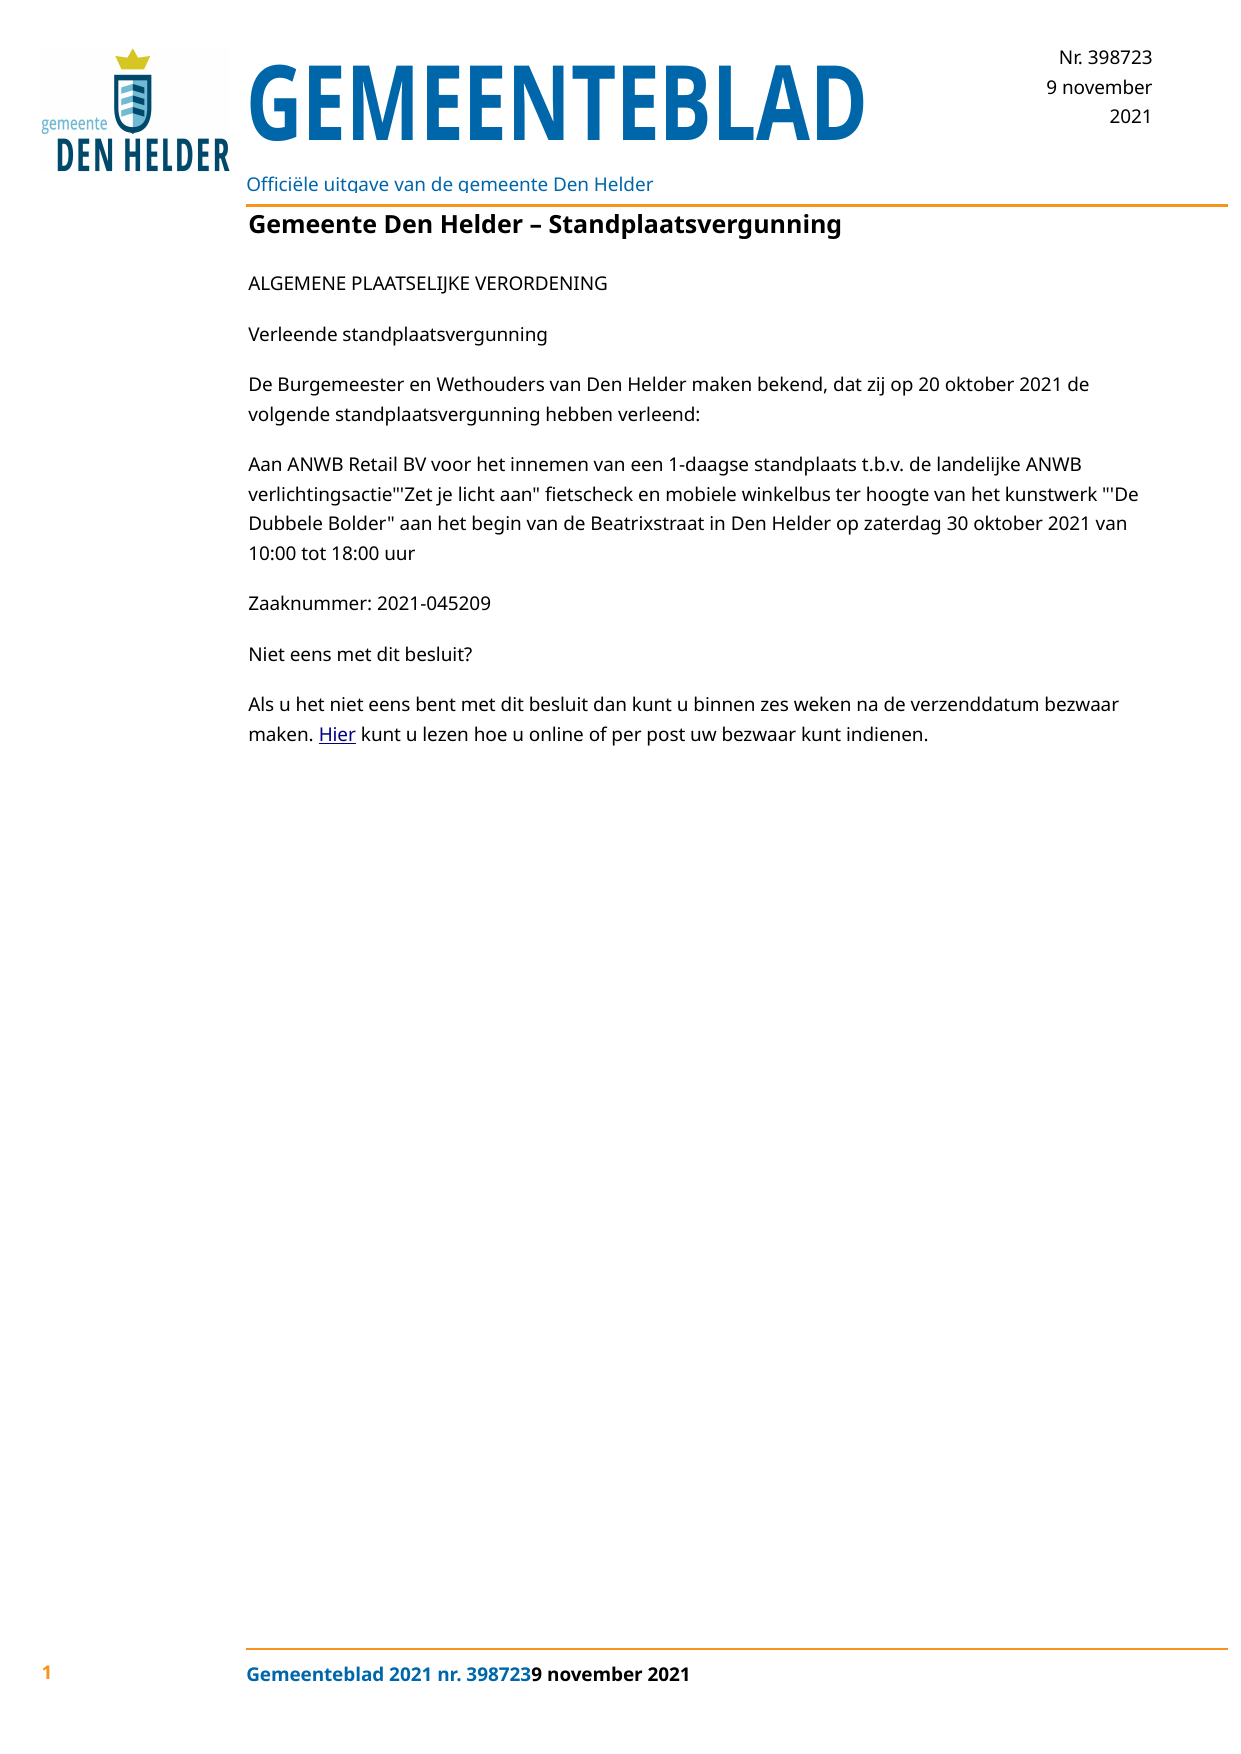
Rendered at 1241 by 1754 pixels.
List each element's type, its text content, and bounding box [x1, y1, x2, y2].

text Zaaknummer: 2021-045209 [248, 590, 1152, 616]
text Aan ANWB Retail BV voor het innemen van een 1-daagse standplaats t.b.v. de landelijke ANWB verlichtingsactie"'Zet je licht aan" fietscheck en mobiele winkelbus ter hoogte van het kunstwerk "'De Dubbele Bolder" aan het begin van de Beatrixstraat in Den Helder op zaterdag 30 oktober 2021 van 10:00 tot 18:00 uur [248, 451, 1152, 566]
text ALGEMENE PLAATSELIJKE VERORDENING [248, 270, 1152, 296]
picture [63, 144, 68, 165]
picture [41, 47, 231, 172]
picture [182, 144, 187, 165]
text Niet eens met dit besluit? [248, 641, 1152, 666]
text Gemeente Den Helder – Standplaatsvergunning [248, 207, 1152, 241]
text Als u het niet eens bent met dit besluit dan kunt u binnen zes weken na de verzenddatum bezwaar maken. Hier kunt u lezen hoe u online of per post uw bezwaar kunt indienen. [248, 691, 1152, 746]
picture [130, 157, 135, 172]
picture [220, 160, 224, 172]
text Verleende standplaatsvergunning [248, 321, 1152, 346]
text De Burgemeester en Wethouders van Den Helder maken bekend, dat zij op 20 oktober 2021 de volgende standplaatsvergunning hebben verleend: [248, 371, 1152, 426]
picture [100, 154, 106, 172]
